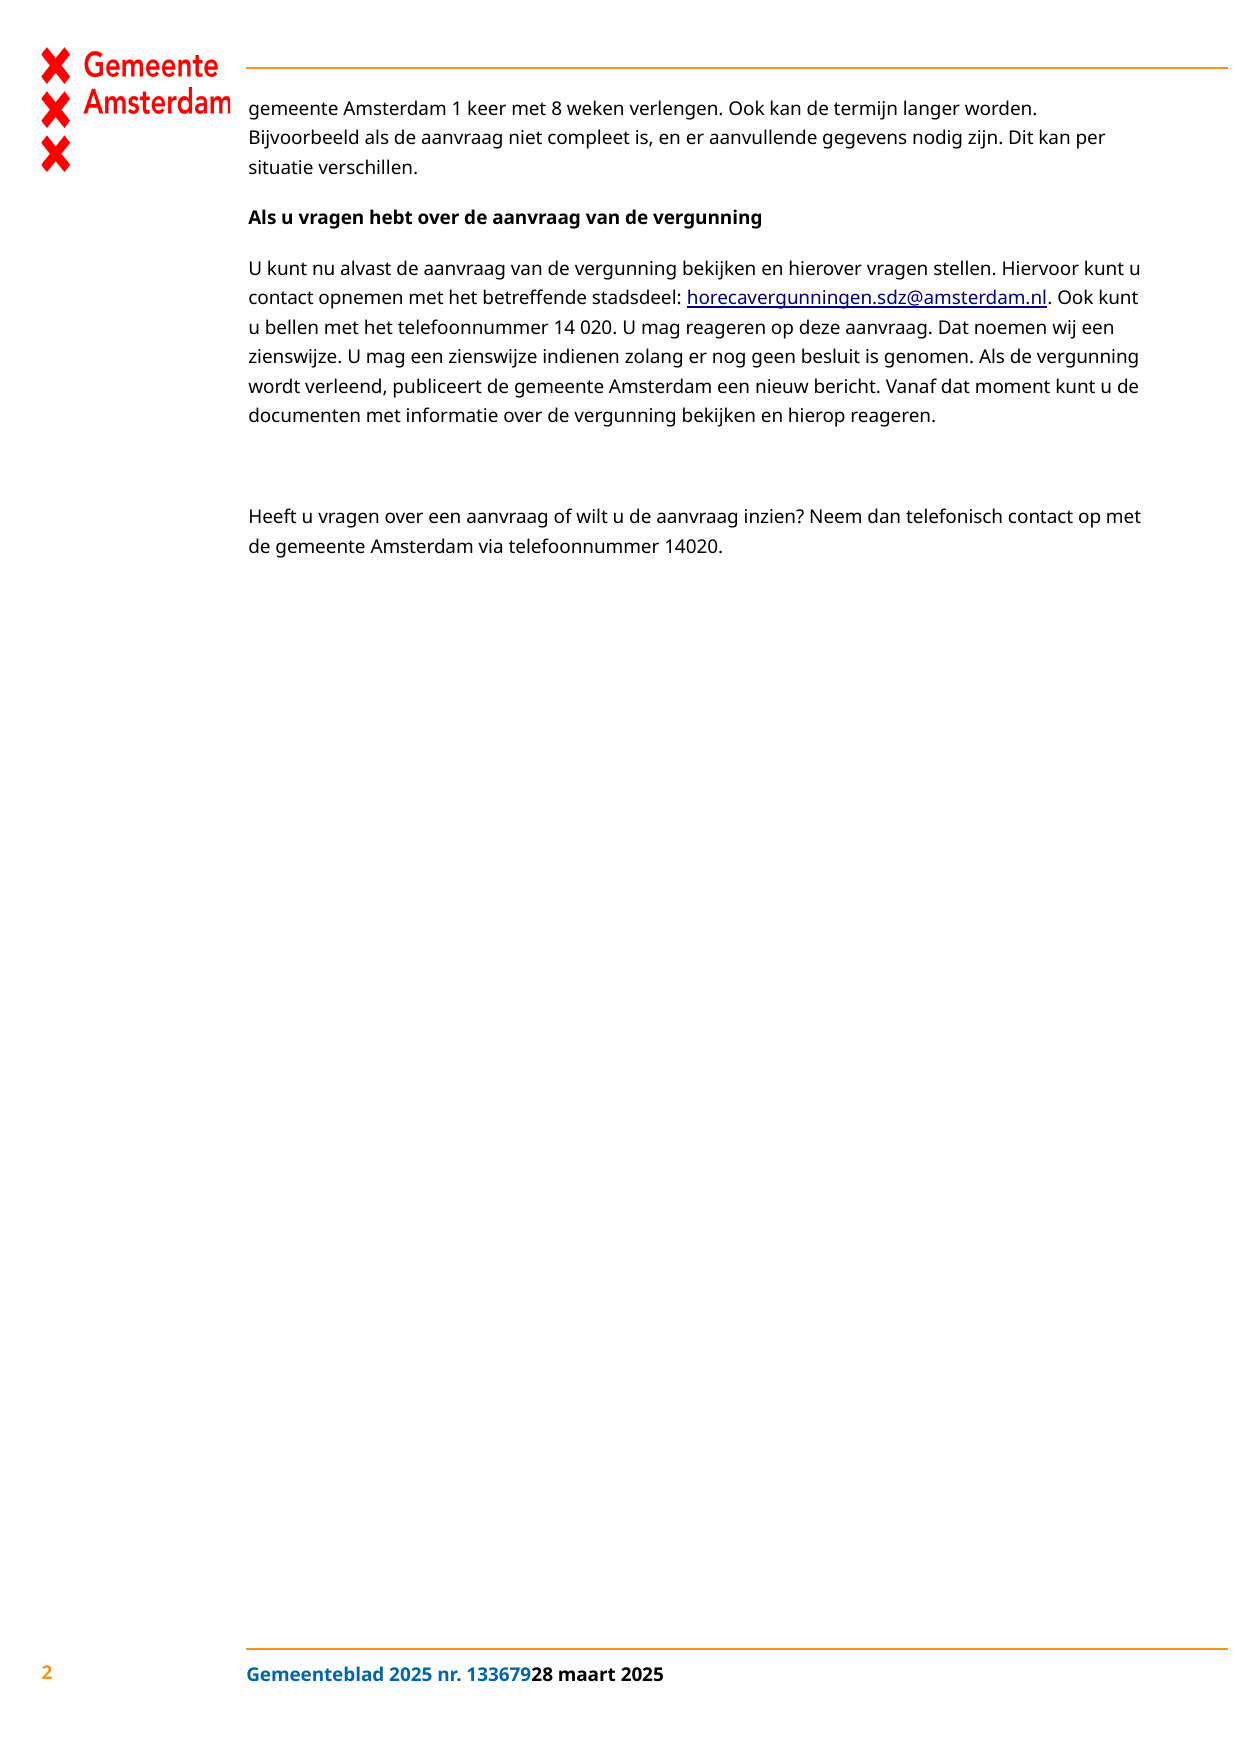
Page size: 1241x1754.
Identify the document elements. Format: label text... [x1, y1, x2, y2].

text U kunt nu alvast de aanvraag van de vergunning bekijken en hierover vragen stellen. Hiervoor kunt u contact opnemen met het betreffende stadsdeel: horecavergunningen.sdz@amsterdam.nl. Ook kunt u bellen met het telefoonnummer 14 020. U mag reageren op deze aanvraag. Dat noemen wij een zienswijze. U mag een zienswijze indienen zolang er nog geen besluit is genomen. Als de vergunning wordt verleend, publiceert de gemeente Amsterdam een nieuw bericht. Vanaf dat moment kunt u de documenten met informatie over de vergunning bekijken en hierop reageren. [248, 255, 1152, 428]
picture [41, 47, 231, 172]
text gemeente Amsterdam 1 keer met 8 weken verlengen. Ook kan de termijn langer worden. Bijvoorbeeld als de aanvraag niet compleet is, en er aanvullende gegevens nodig zijn. Dit kan per situatie verschillen. [248, 95, 1152, 180]
text Heeft u vragen over een aanvraag of wilt u de aanvraag inzien? Neem dan telefonisch contact op met de gemeente Amsterdam via telefoonnummer 14020. [248, 503, 1152, 559]
text Als u vragen hebt over de aanvraag van de vergunning [248, 204, 1152, 230]
